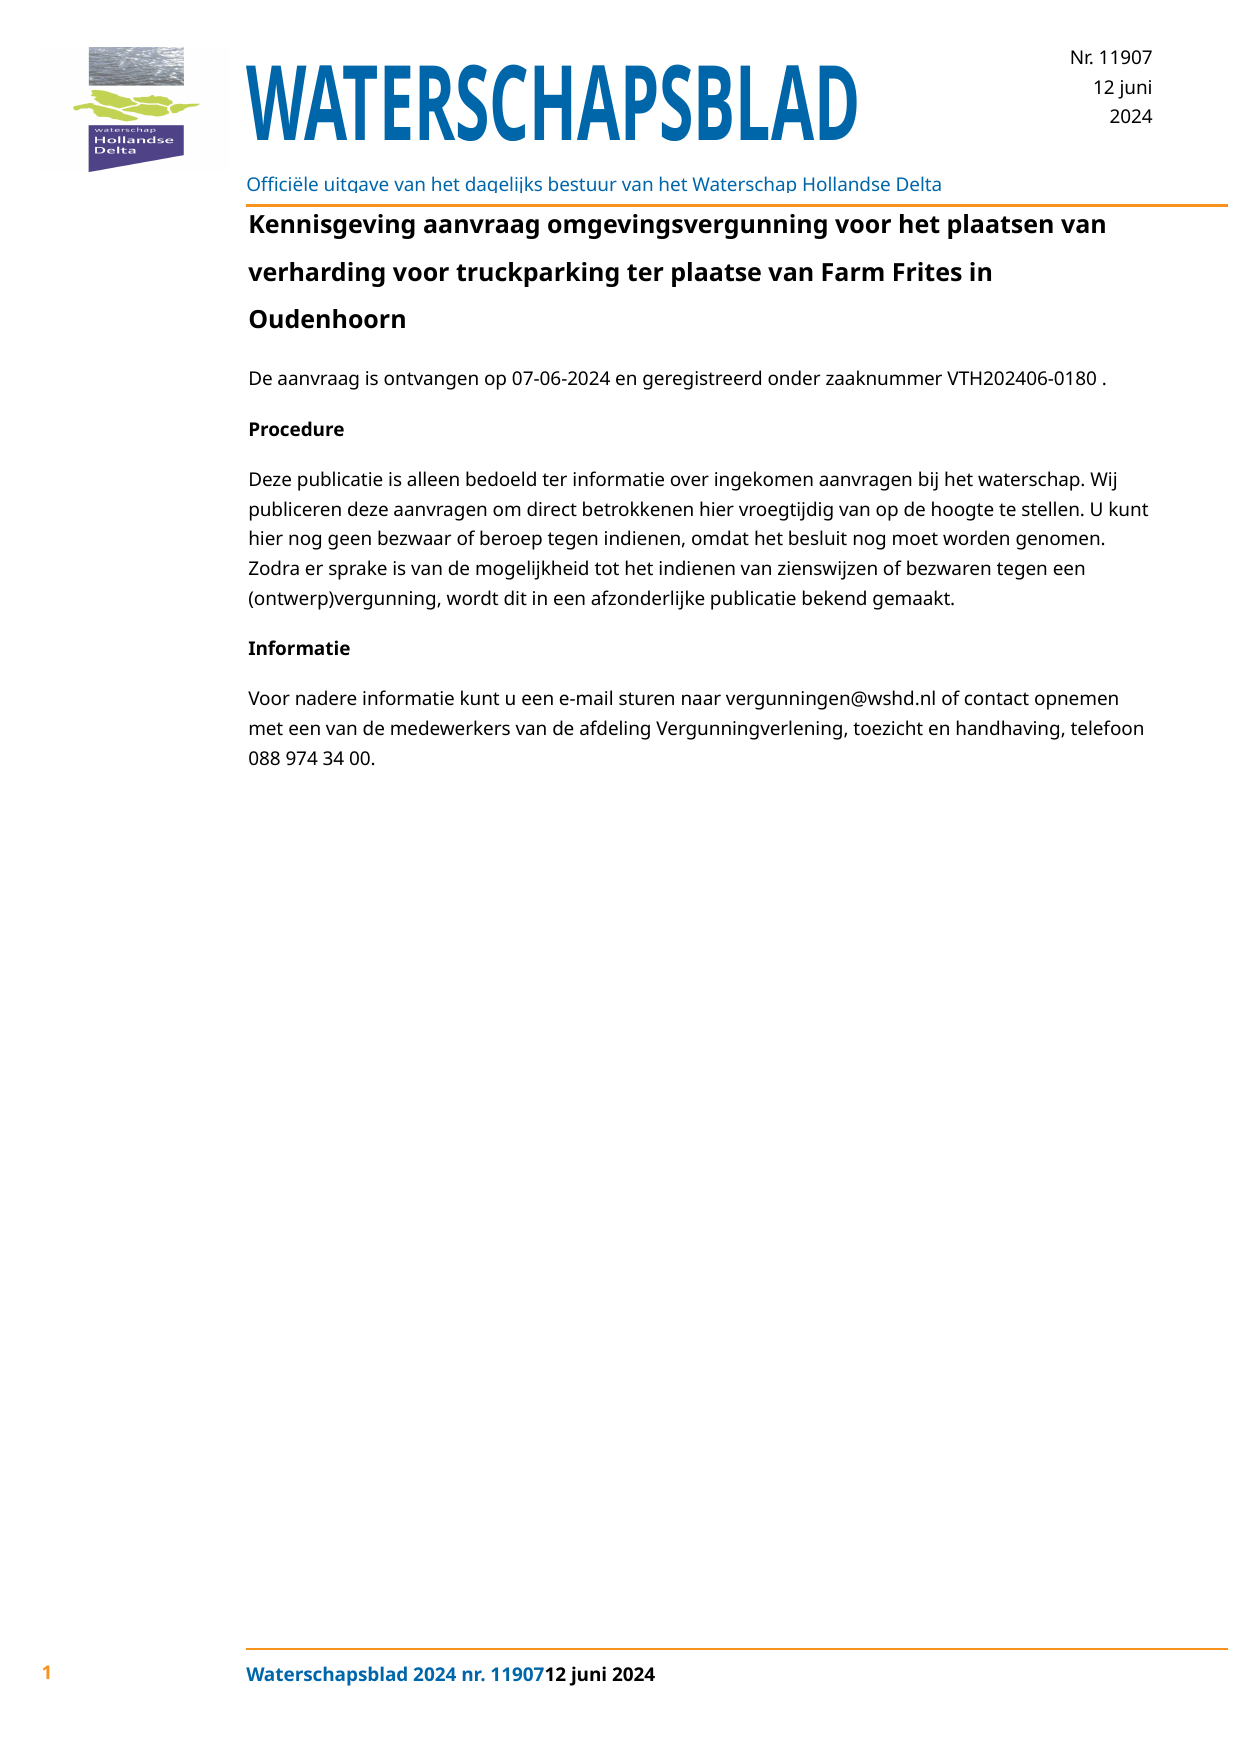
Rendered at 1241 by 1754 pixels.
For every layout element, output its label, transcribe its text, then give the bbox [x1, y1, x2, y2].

text Kennisgeving aanvraag omgevingsvergunning voor het plaatsen van verharding voor truckparking ter plaatse van Farm Frites in Oudenhoorn [248, 207, 1152, 336]
text Procedure [248, 416, 1152, 442]
text Informatie [248, 635, 1152, 661]
picture [41, 47, 231, 172]
text Voor nadere informatie kunt u een e-mail sturen naar vergunningen@wshd.nl of contact opnemen met een van de medewerkers van de afdeling Vergunningverlening, toezicht en handhaving, telefoon 088 974 34 00. [248, 686, 1152, 770]
text De aanvraag is ontvangen op 07-06-2024 en geregistreerd onder zaaknummer VTH202406-0180 . [248, 366, 1152, 391]
text Deze publicatie is alleen bedoeld ter informatie over ingekomen aanvragen bij het waterschap. Wij publiceren deze aanvragen om direct betrokkenen hier vroegtijdig van op de hoogte te stellen. U kunt hier nog geen bezwaar of beroep tegen indienen, omdat het besluit nog moet worden genomen. Zodra er sprake is van de mogelijkheid tot het indienen van zienswijzen of bezwaren tegen een (ontwerp)vergunning, wordt dit in een afzonderlijke publicatie bekend gemaakt. [248, 466, 1152, 610]
